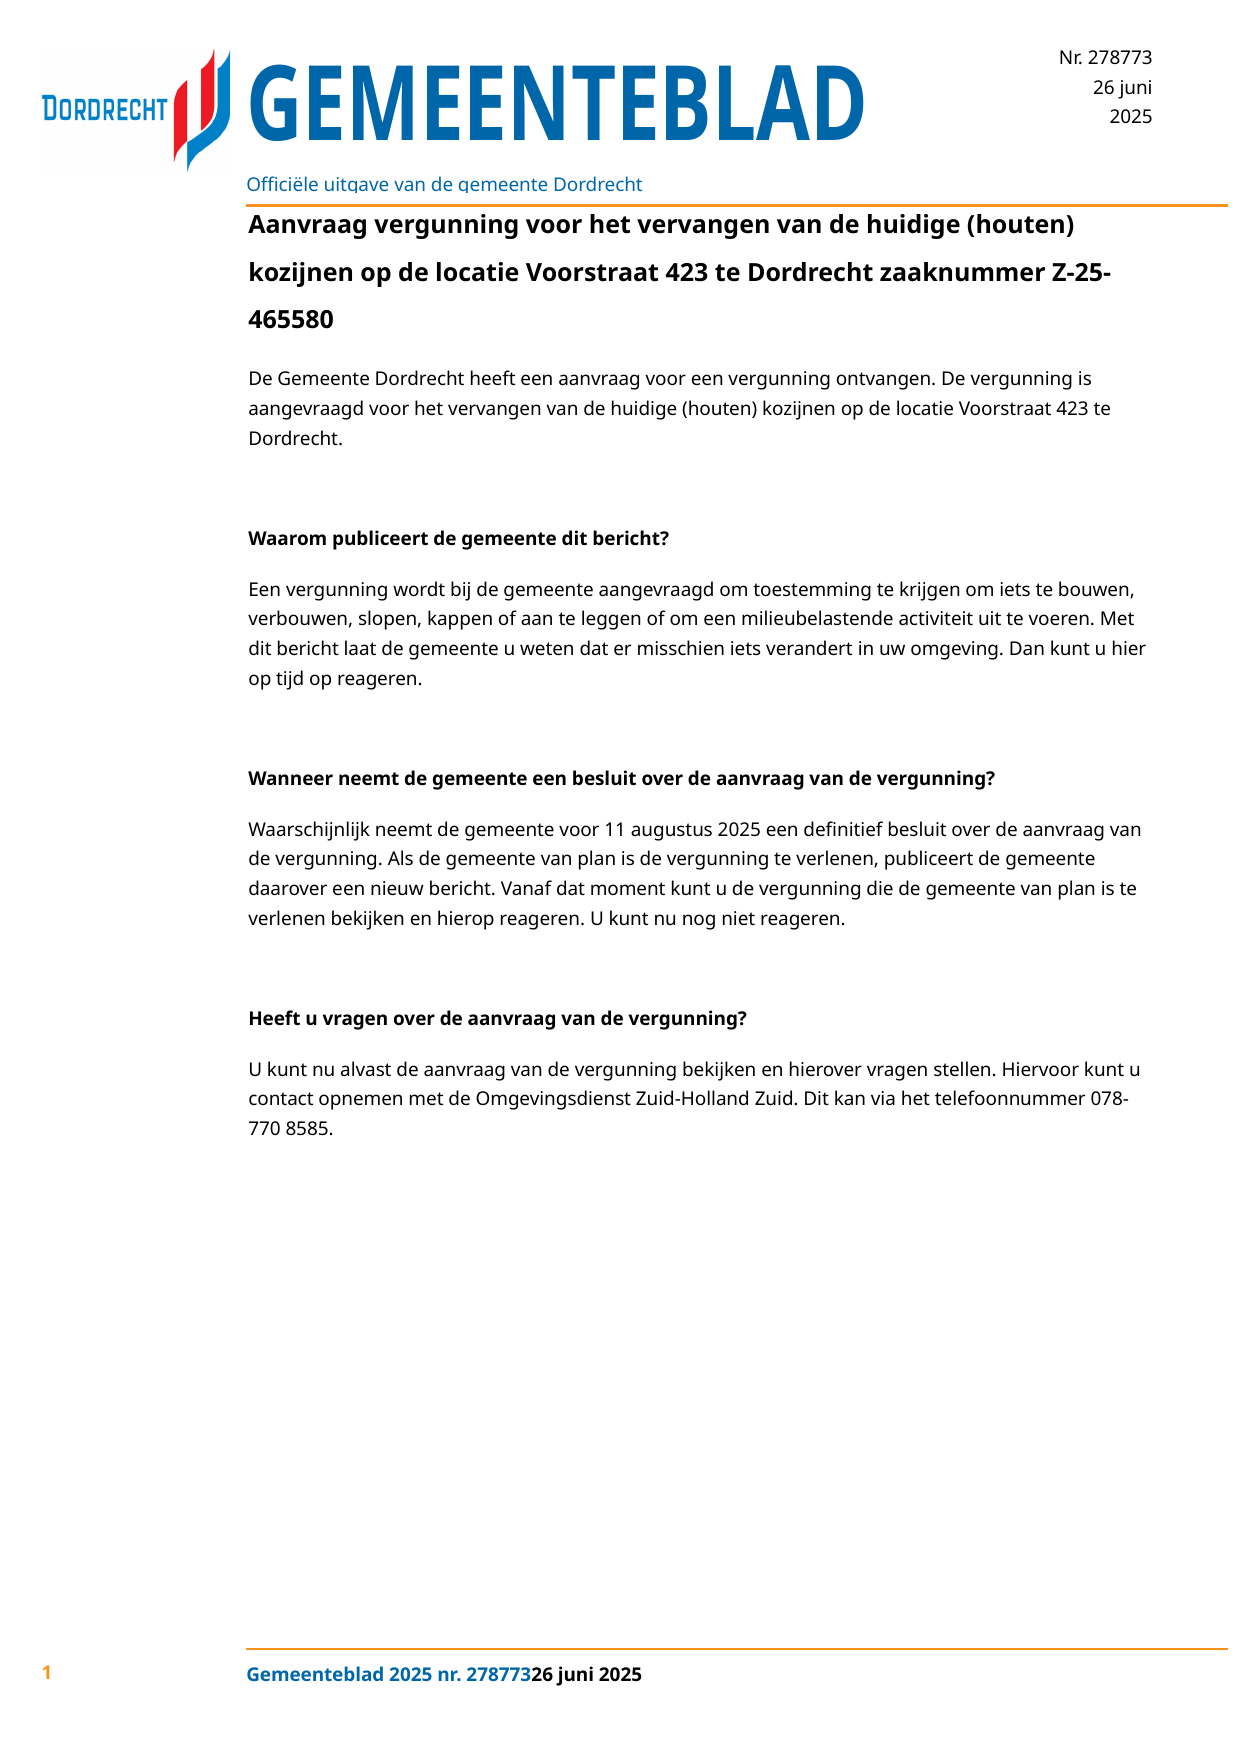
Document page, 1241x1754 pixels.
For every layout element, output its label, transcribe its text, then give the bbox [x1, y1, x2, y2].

text Waarom publiceert de gemeente dit bericht? [248, 526, 1152, 551]
text U kunt nu alvast de aanvraag van de vergunning bekijken en hierover vragen stellen. Hiervoor kunt u contact opnemen met de Omgevingsdienst Zuid-Holland Zuid. Dit kan via het telefoonnummer 078-770 8585. [248, 1056, 1152, 1141]
text Een vergunning wordt bij de gemeente aangevraagd om toestemming te krijgen om iets te bouwen, verbouwen, slopen, kappen of aan te leggen of om een milieubelastende activiteit uit te voeren. Met dit bericht laat de gemeente u weten dat er misschien iets verandert in uw omgeving. Dan kunt u hier op tijd op reageren. [248, 576, 1152, 690]
text Heeft u vragen over de aanvraag van de vergunning? [248, 1006, 1152, 1031]
text Aanvraag vergunning voor het vervangen van de huidige (houten) kozijnen op de locatie Voorstraat 423 te Dordrecht zaaknummer Z-25-465580 [248, 207, 1152, 336]
text Wanneer neemt de gemeente een besluit over de aanvraag van de vergunning? [248, 766, 1152, 791]
text De Gemeente Dordrecht heeft een aanvraag voor een vergunning ontvangen. De vergunning is aangevraagd voor het vervangen van de huidige (houten) kozijnen op de locatie Voorstraat 423 te Dordrecht. [248, 366, 1152, 450]
picture [41, 47, 231, 172]
text Waarschijnlijk neemt de gemeente voor 11 augustus 2025 een definitief besluit over de aanvraag van de vergunning. Als de gemeente van plan is de vergunning te verlenen, publiceert de gemeente daarover een nieuw bericht. Vanaf dat moment kunt u de vergunning die de gemeente van plan is te verlenen bekijken en hierop reageren. U kunt nu nog niet reageren. [248, 816, 1152, 930]
